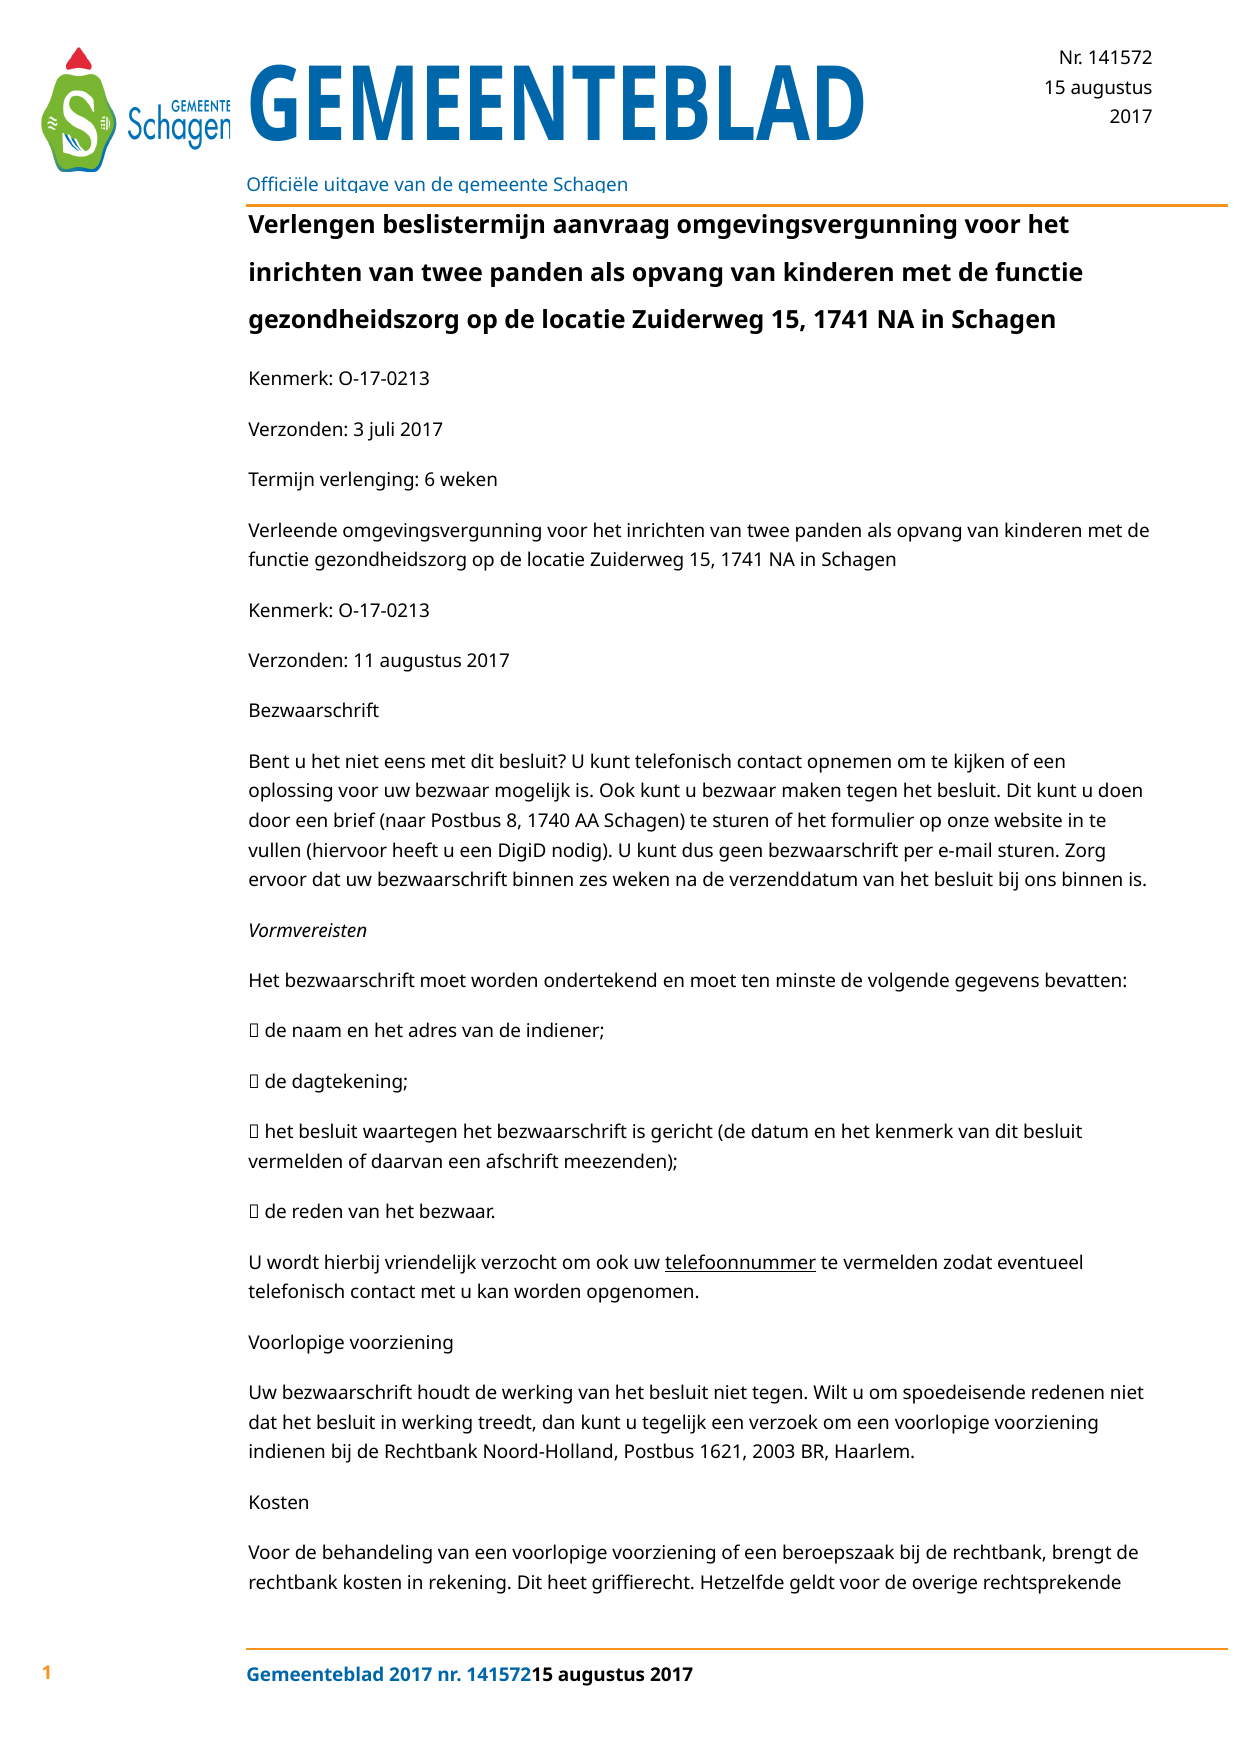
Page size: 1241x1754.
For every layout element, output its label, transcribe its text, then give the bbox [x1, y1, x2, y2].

text Vormvereisten [248, 917, 1152, 942]
text Kenmerk: O-17-0213 [248, 366, 1152, 391]
text Bezwaarschrift [248, 698, 1152, 723]
text Verzonden: 11 augustus 2017 [248, 647, 1152, 673]
text Verleende omgevingsvergunning voor het inrichten van twee panden als opvang van kinderen met de functie gezondheidszorg op de locatie Zuiderweg 15, 1741 NA in Schagen [248, 517, 1152, 572]
text Voorlopige voorziening [248, 1329, 1152, 1354]
text  het besluit waartegen het bezwaarschrift is gericht (de datum en het kenmerk van dit besluit vermelden of daarvan een afschrift meezenden); [248, 1118, 1152, 1174]
text  de reden van het bezwaar. [248, 1198, 1152, 1224]
text U wordt hierbij vriendelijk verzocht om ook uw telefoonnummer te vermelden zodat eventueel telefonisch contact met u kan worden opgenomen. [248, 1249, 1152, 1304]
picture [41, 47, 231, 172]
text Bent u het niet eens met dit besluit? U kunt telefonisch contact opnemen om te kijken of een oplossing voor uw bezwaar mogelijk is. Ook kunt u bezwaar maken tegen het besluit. Dit kunt u doen door een brief (naar Postbus 8, 1740 AA Schagen) te sturen of het formulier op onze website in te vullen (hiervoor heeft u een DigiD nodig). U kunt dus geen bezwaarschrift per e-mail sturen. Zorg ervoor dat uw bezwaarschrift binnen zes weken na de verzenddatum van het besluit bij ons binnen is. [248, 748, 1152, 892]
text Uw bezwaarschrift houdt de werking van het besluit niet tegen. Wilt u om spoedeisende redenen niet dat het besluit in werking treedt, dan kunt u tegelijk een verzoek om een voorlopige voorziening indienen bij de Rechtbank Noord-Holland, Postbus 1621, 2003 BR, Haarlem. [248, 1379, 1152, 1464]
text  de naam en het adres van de indiener; [248, 1018, 1152, 1043]
text Verlengen beslistermijn aanvraag omgevingsvergunning voor het inrichten van twee panden als opvang van kinderen met de functie gezondheidszorg op de locatie Zuiderweg 15, 1741 NA in Schagen [248, 207, 1152, 336]
text Voor de behandeling van een voorlopige voorziening of een beroepszaak bij de rechtbank, brengt de rechtbank kosten in rekening. Dit heet griffierecht. Hetzelfde geldt voor de overige rechtsprekende [248, 1539, 1152, 1594]
text Het bezwaarschrift moet worden ondertekend en moet ten minste de volgende gegevens bevatten: [248, 967, 1152, 993]
text Termijn verlenging: 6 weken [248, 466, 1152, 492]
text Verzonden: 3 juli 2017 [248, 416, 1152, 442]
text Kosten [248, 1489, 1152, 1514]
text  de dagtekening; [248, 1068, 1152, 1094]
text Kenmerk: O-17-0213 [248, 597, 1152, 622]
